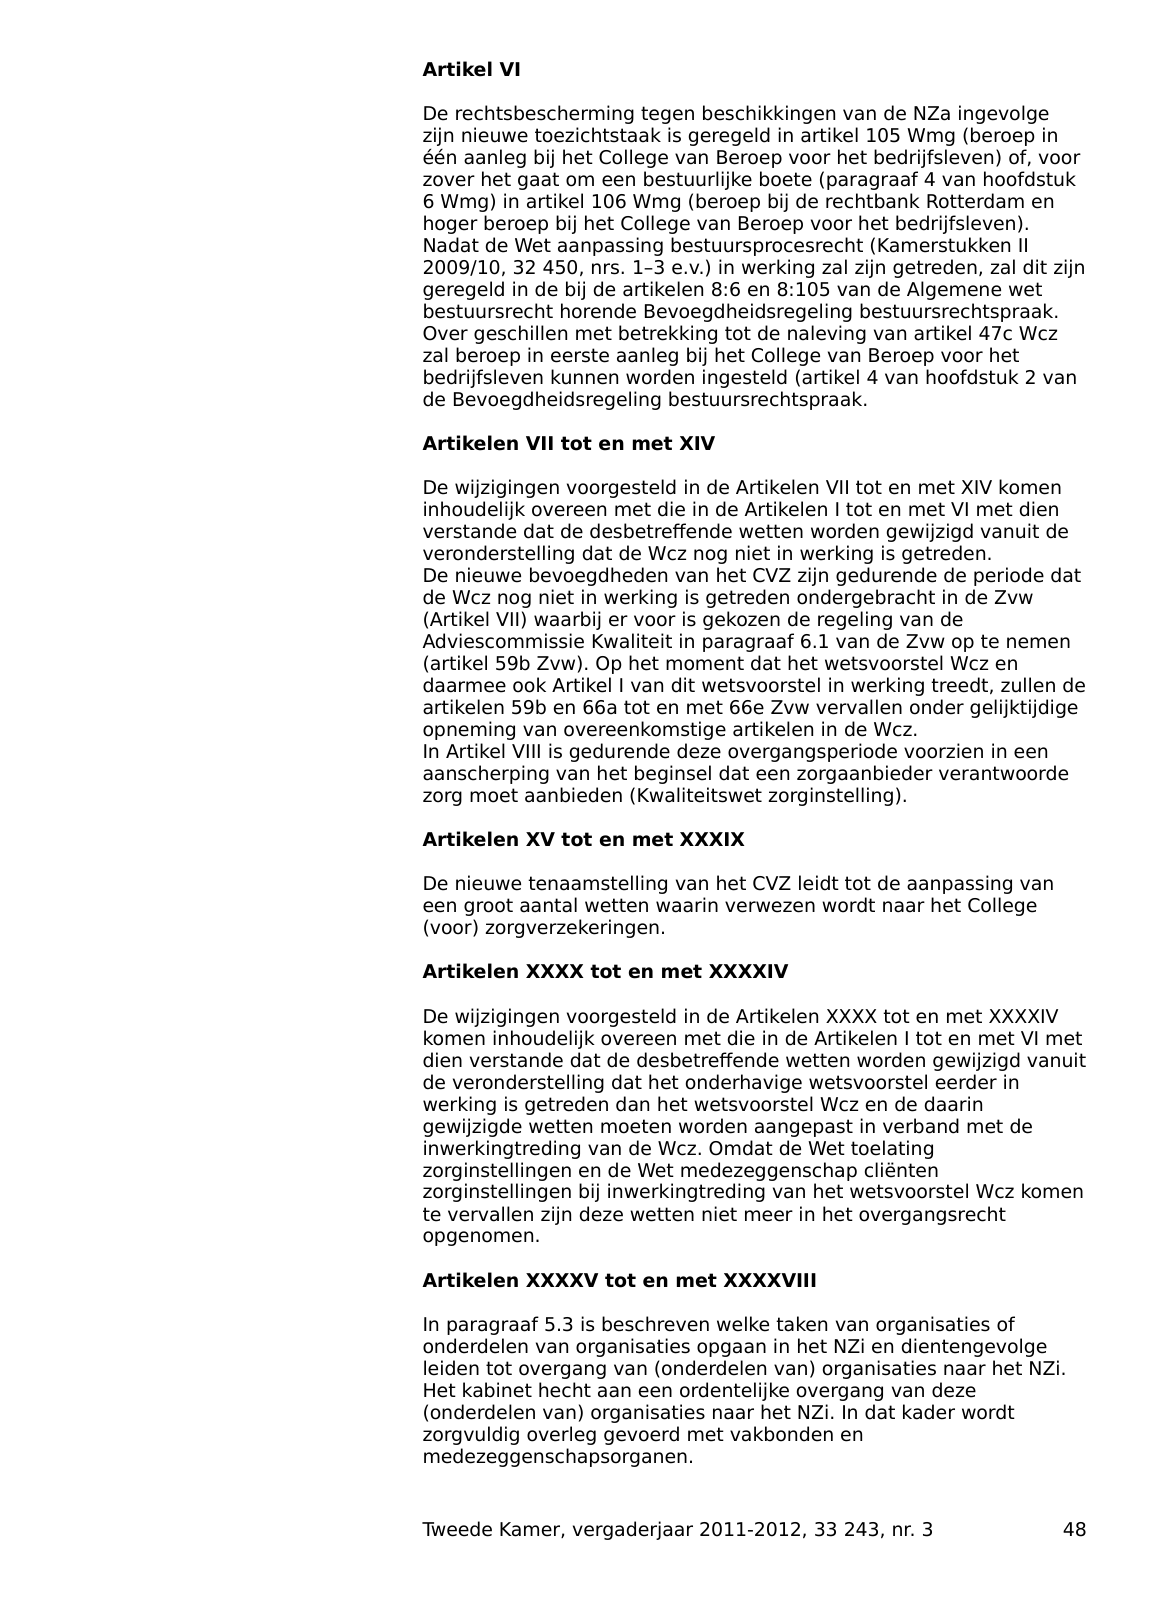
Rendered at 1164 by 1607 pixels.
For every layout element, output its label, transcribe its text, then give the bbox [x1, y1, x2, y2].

text De nieuwe bevoegdheden van het CVZ zijn gedurende de periode dat de Wcz nog niet in werking is getreden ondergebracht in de Zvw (Artikel VII) waarbij er voor is gekozen de regeling van de Adviescommissie Kwaliteit in paragraaf 6.1 van de Zvw op te nemen (artikel 59b Zvw). Op het moment dat het wetsvoorstel Wcz en daarmee ook Artikel I van dit wetsvoorstel in werking treedt, zullen de artikelen 59b en 66a tot en met 66e Zvw vervallen onder gelijktijdige opneming van overeenkomstige artikelen in de Wcz. [422, 565, 1087, 741]
text De rechtsbescherming tegen beschikkingen van de NZa ingevolge zijn nieuwe toezichtstaak is geregeld in artikel 105 Wmg (beroep in één aanleg bij het College van Beroep voor het bedrijfsleven) of, voor zover het gaat om een bestuurlijke boete (paragraaf 4 van hoofdstuk 6 Wmg) in artikel 106 Wmg (beroep bij de rechtbank Rotterdam en hoger beroep bij het College van Beroep voor het bedrijfsleven). Nadat de Wet aanpassing bestuursprocesrecht (Kamerstukken II 2009/10, 32 450, nrs. 1–3 e.v.) in werking zal zijn getreden, zal dit zijn geregeld in de bij de artikelen 8:6 en 8:105 van de Algemene wet bestuursrecht horende Bevoegdheidsregeling bestuursrechtspraak. Over geschillen met betrekking tot de naleving van artikel 47c Wcz zal beroep in eerste aanleg bij het College van Beroep voor het bedrijfsleven kunnen worden ingesteld (artikel 4 van hoofdstuk 2 van de Bevoegdheidsregeling bestuursrechtspraak. [422, 103, 1087, 411]
text De nieuwe tenaamstelling van het CVZ leidt tot de aanpassing van een groot aantal wetten waarin verwezen wordt naar het College (voor) zorgverzekeringen. [422, 873, 1087, 939]
text De wijzigingen voorgesteld in de Artikelen XXXX tot en met XXXXIV komen inhoudelijk overeen met die in de Artikelen I tot en met VI met dien verstande dat de desbetreffende wetten worden gewijzigd vanuit de veronderstelling dat het onderhavige wetsvoorstel eerder in werking is getreden dan het wetsvoorstel Wcz en de daarin gewijzigde wetten moeten worden aangepast in verband met de inwerkingtreding van de Wcz. Omdat de Wet toelating zorginstellingen en de Wet medezeggenschap cliënten zorginstellingen bij inwerkingtreding van het wetsvoorstel Wcz komen te vervallen zijn deze wetten niet meer in het overgangsrecht opgenomen. [422, 1006, 1087, 1247]
text In Artikel VIII is gedurende deze overgangsperiode voorzien in een aanscherping van het beginsel dat een zorgaanbieder verantwoorde zorg moet aanbieden (Kwaliteitswet zorginstelling). [422, 741, 1087, 807]
subtitle Artikel VI [422, 59, 1087, 81]
text De wijzigingen voorgesteld in de Artikelen VII tot en met XIV komen inhoudelijk overeen met die in de Artikelen I tot en met VI met dien verstande dat de desbetreffende wetten worden gewijzigd vanuit de veronderstelling dat de Wcz nog niet in werking is getreden. [422, 477, 1087, 565]
subtitle Artikelen XXXXV tot en met XXXXVIII [422, 1269, 1087, 1292]
text In paragraaf 5.3 is beschreven welke taken van organisaties of onderdelen van organisaties opgaan in het NZi en dientengevolge leiden tot overgang van (onderdelen van) organisaties naar het NZi. Het kabinet hecht aan een ordentelijke overgang van deze (onderdelen van) organisaties naar het NZi. In dat kader wordt zorgvuldig overleg gevoerd met vakbonden en medezeggenschapsorganen. [422, 1314, 1087, 1468]
subtitle Artikelen VII tot en met XIV [422, 433, 1087, 455]
subtitle Artikelen XV tot en met XXXIX [422, 829, 1087, 851]
subtitle Artikelen XXXX tot en met XXXXIV [422, 961, 1087, 983]
